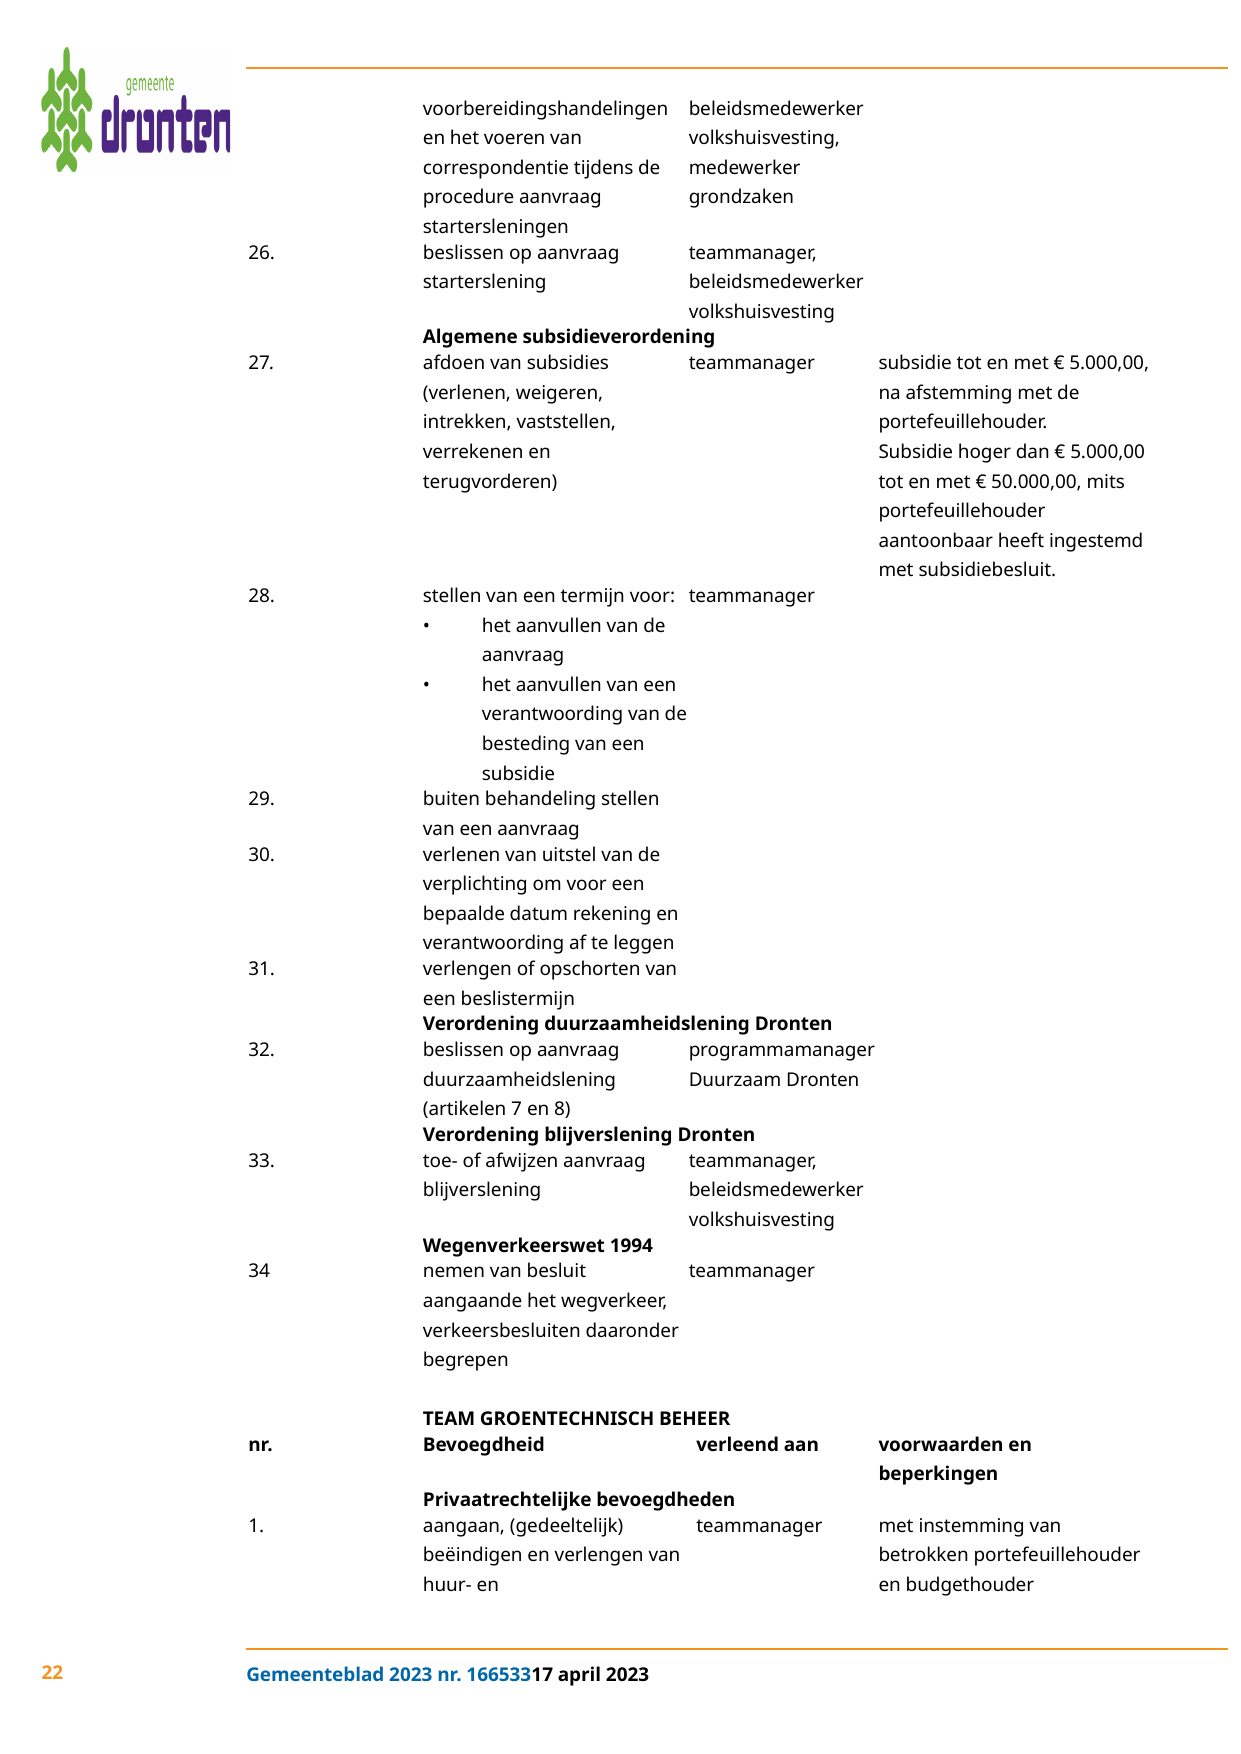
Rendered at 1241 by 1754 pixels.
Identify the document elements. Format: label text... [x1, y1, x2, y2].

table_cell Algemene subsidieverordening [423, 324, 1152, 349]
table_cell [248, 1121, 423, 1147]
table_cell buiten behandeling stellen van een aanvraag [423, 786, 688, 841]
table_cell subsidie tot en met € 5.000,00, na afstemming met de portefeuillehouder. Subsidie hoger dan € 5.000,00 tot en met € 50.000,00, mits portefeuillehouder aantoonbaar heeft ingestemd met subsidiebesluit. [878, 350, 1152, 582]
table_cell 1. [248, 1512, 423, 1597]
table_cell teammanager [689, 582, 878, 1011]
table_cell met instemming van betrokken portefeuillehouder en budgethouder [878, 1512, 1152, 1597]
table_cell 26. [248, 239, 423, 324]
table_cell verlenen van uitstel van de verplichting om voor een bepaalde datum rekening en verantwoording af te leggen [423, 841, 688, 955]
table_cell nemen van besluit aangaande het wegverkeer, verkeersbesluiten daaronder begrepen [423, 1258, 688, 1372]
table_cell aangaan, (gedeeltelijk) beëindigen en verlengen van huur- en [423, 1512, 696, 1597]
table_cell [248, 1232, 423, 1258]
table_cell teammanager, beleidsmedewerker volkshuisvesting [689, 239, 878, 324]
table_cell Verordening duurzaamheidslening Dronten [423, 1011, 1152, 1036]
table_cell [878, 582, 1152, 1011]
table_cell [248, 1011, 423, 1036]
table_cell [878, 1258, 1152, 1372]
table_cell beslissen op aanvraag starterslening [423, 239, 688, 324]
table_cell Privaatrechtelijke bevoegdheden [423, 1486, 1152, 1512]
table_cell Bevoegdheid [423, 1431, 696, 1486]
table_cell toe- of afwijzen aanvraag blijverslening [423, 1147, 688, 1232]
table_cell nr. [248, 1431, 423, 1486]
table_cell teammanager [689, 1258, 878, 1372]
table_cell [248, 324, 423, 349]
table_cell 31. [248, 955, 423, 1011]
table_cell 32. [248, 1036, 423, 1121]
table_cell [248, 1486, 423, 1512]
table_cell 29. [248, 786, 423, 841]
table_cell [878, 1036, 1152, 1121]
table_cell 30. [248, 841, 423, 955]
table_cell 33. [248, 1147, 423, 1232]
table_cell [248, 95, 423, 239]
table_cell afdoen van subsidies (verlenen, weigeren, intrekken, vaststellen, verrekenen en terugvorderen) [423, 350, 688, 582]
table_cell 34 [248, 1258, 423, 1372]
table_cell beleidsmedewerker volkshuisvesting, medewerker grondzaken [689, 95, 878, 239]
table_cell [878, 95, 1152, 239]
table_cell [878, 1147, 1152, 1232]
table_cell teammanager [689, 350, 878, 582]
table_header TEAM GROENTECHNISCH BEHEER [423, 1405, 1152, 1431]
table_header [248, 1405, 423, 1431]
table_cell stellen van een termijn voor: het aanvullen van de aanvraag het aanvullen van een verantwoording van de besteding van een subsidie [423, 582, 688, 786]
table_cell programmamanager Duurzaam Dronten [689, 1036, 878, 1121]
table_cell verleend aan [696, 1431, 878, 1486]
table_cell Verordening blijverslening Dronten [423, 1121, 1152, 1147]
table_cell Wegenverkeerswet 1994 [423, 1232, 1152, 1258]
table_cell verlengen of opschorten van een beslistermijn [423, 955, 688, 1011]
table_cell voorwaarden en beperkingen [878, 1431, 1152, 1486]
table_cell 27. [248, 350, 423, 582]
table_cell teammanager, beleidsmedewerker volkshuisvesting [689, 1147, 878, 1232]
table_cell [878, 239, 1152, 324]
table_cell teammanager [696, 1512, 878, 1597]
table_cell voorbereidingshandelingen en het voeren van correspondentie tijdens de procedure aanvraag startersleningen [423, 95, 688, 239]
table_cell 28. [248, 582, 423, 786]
picture [41, 47, 231, 172]
table_cell beslissen op aanvraag duurzaamheidslening (artikelen 7 en 8) [423, 1036, 688, 1121]
